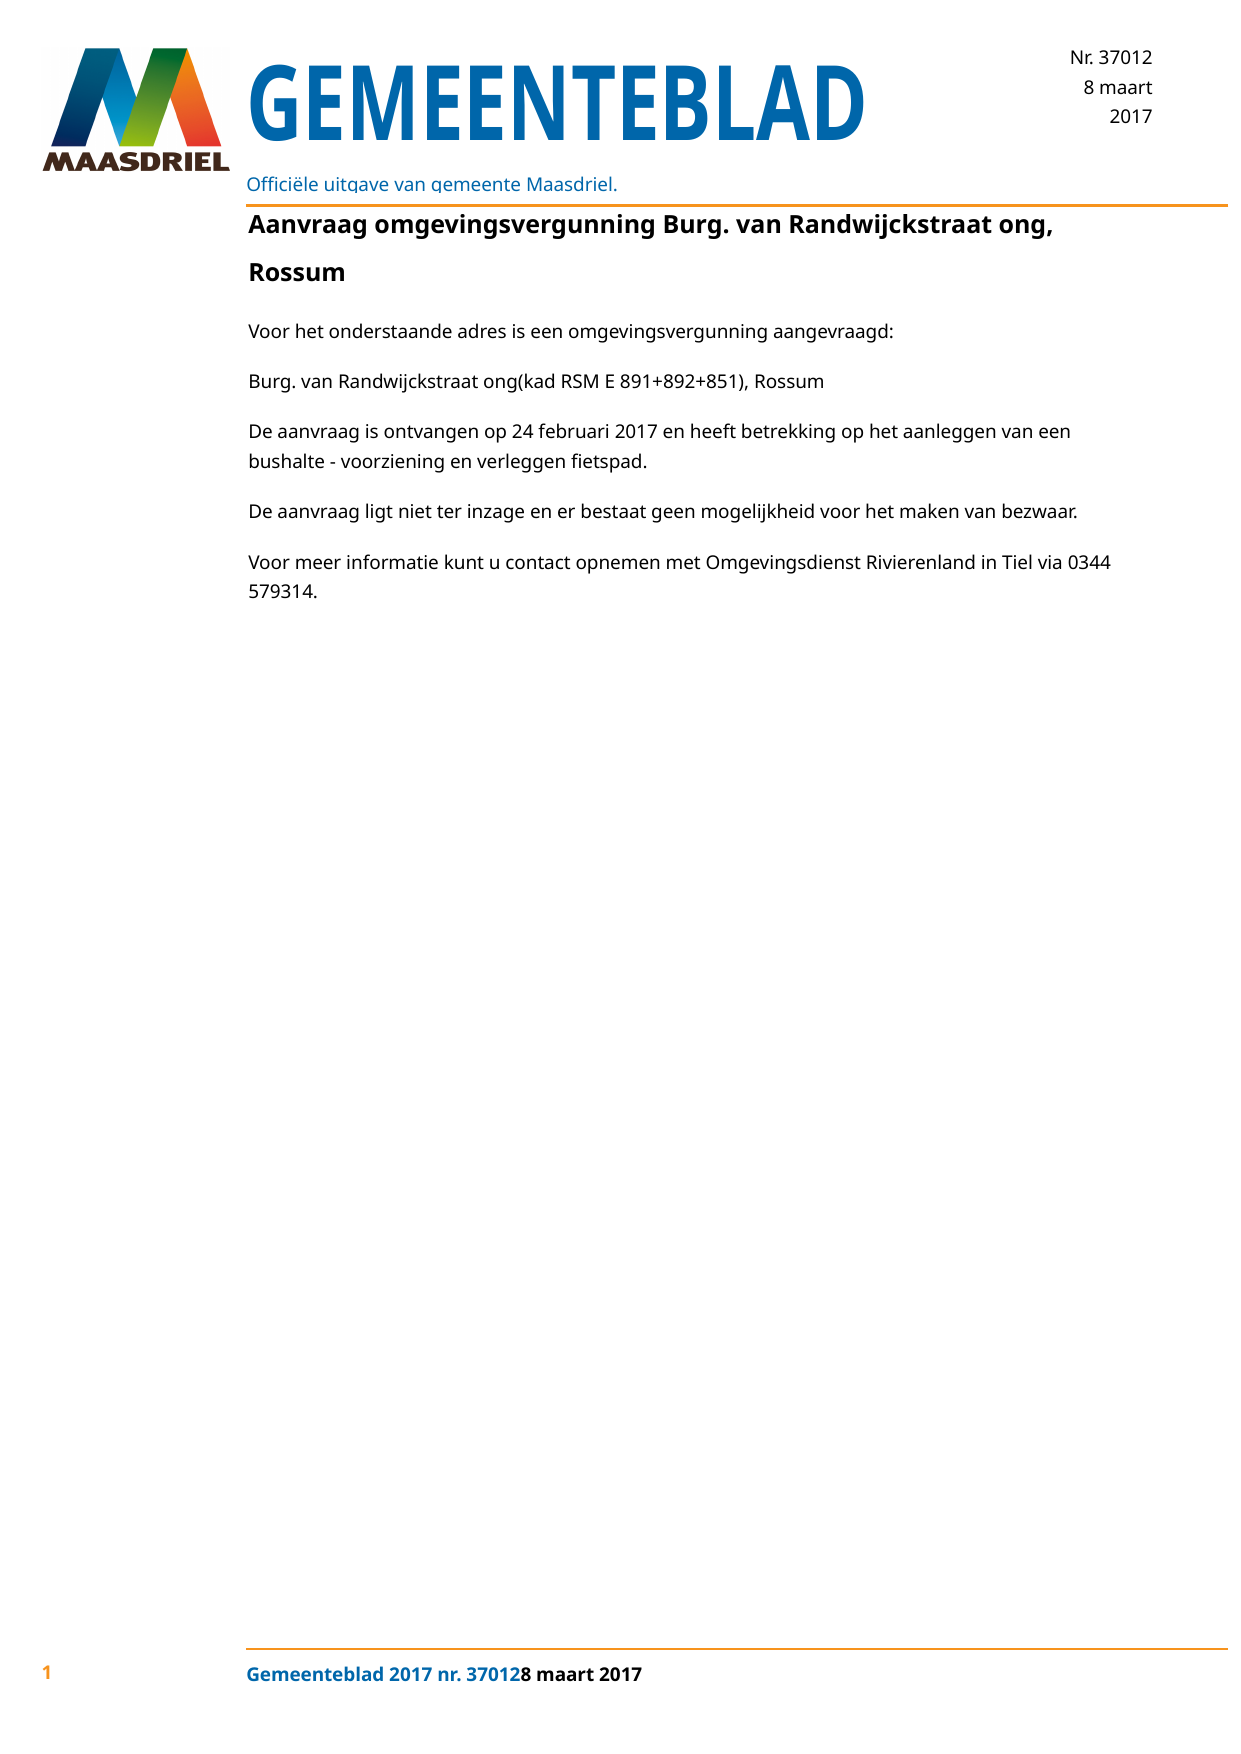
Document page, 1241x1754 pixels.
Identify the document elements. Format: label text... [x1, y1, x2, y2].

text Aanvraag omgevingsvergunning Burg. van Randwijckstraat ong, Rossum [248, 207, 1152, 288]
text De aanvraag ligt niet ter inzage en er bestaat geen mogelijkheid voor het maken van bezwaar. [248, 499, 1152, 524]
text Burg. van Randwijckstraat ong(kad RSM E 891+892+851), Rossum [248, 368, 1152, 394]
text Voor meer informatie kunt u contact opnemen met Omgevingsdienst Rivierenland in Tiel via 0344 579314. [248, 549, 1152, 604]
picture [41, 47, 231, 172]
text Voor het onderstaande adres is een omgevingsvergunning aangevraagd: [248, 318, 1152, 344]
text De aanvraag is ontvangen op 24 februari 2017 en heeft betrekking op het aanleggen van een bushalte - voorziening en verleggen fietspad. [248, 419, 1152, 474]
